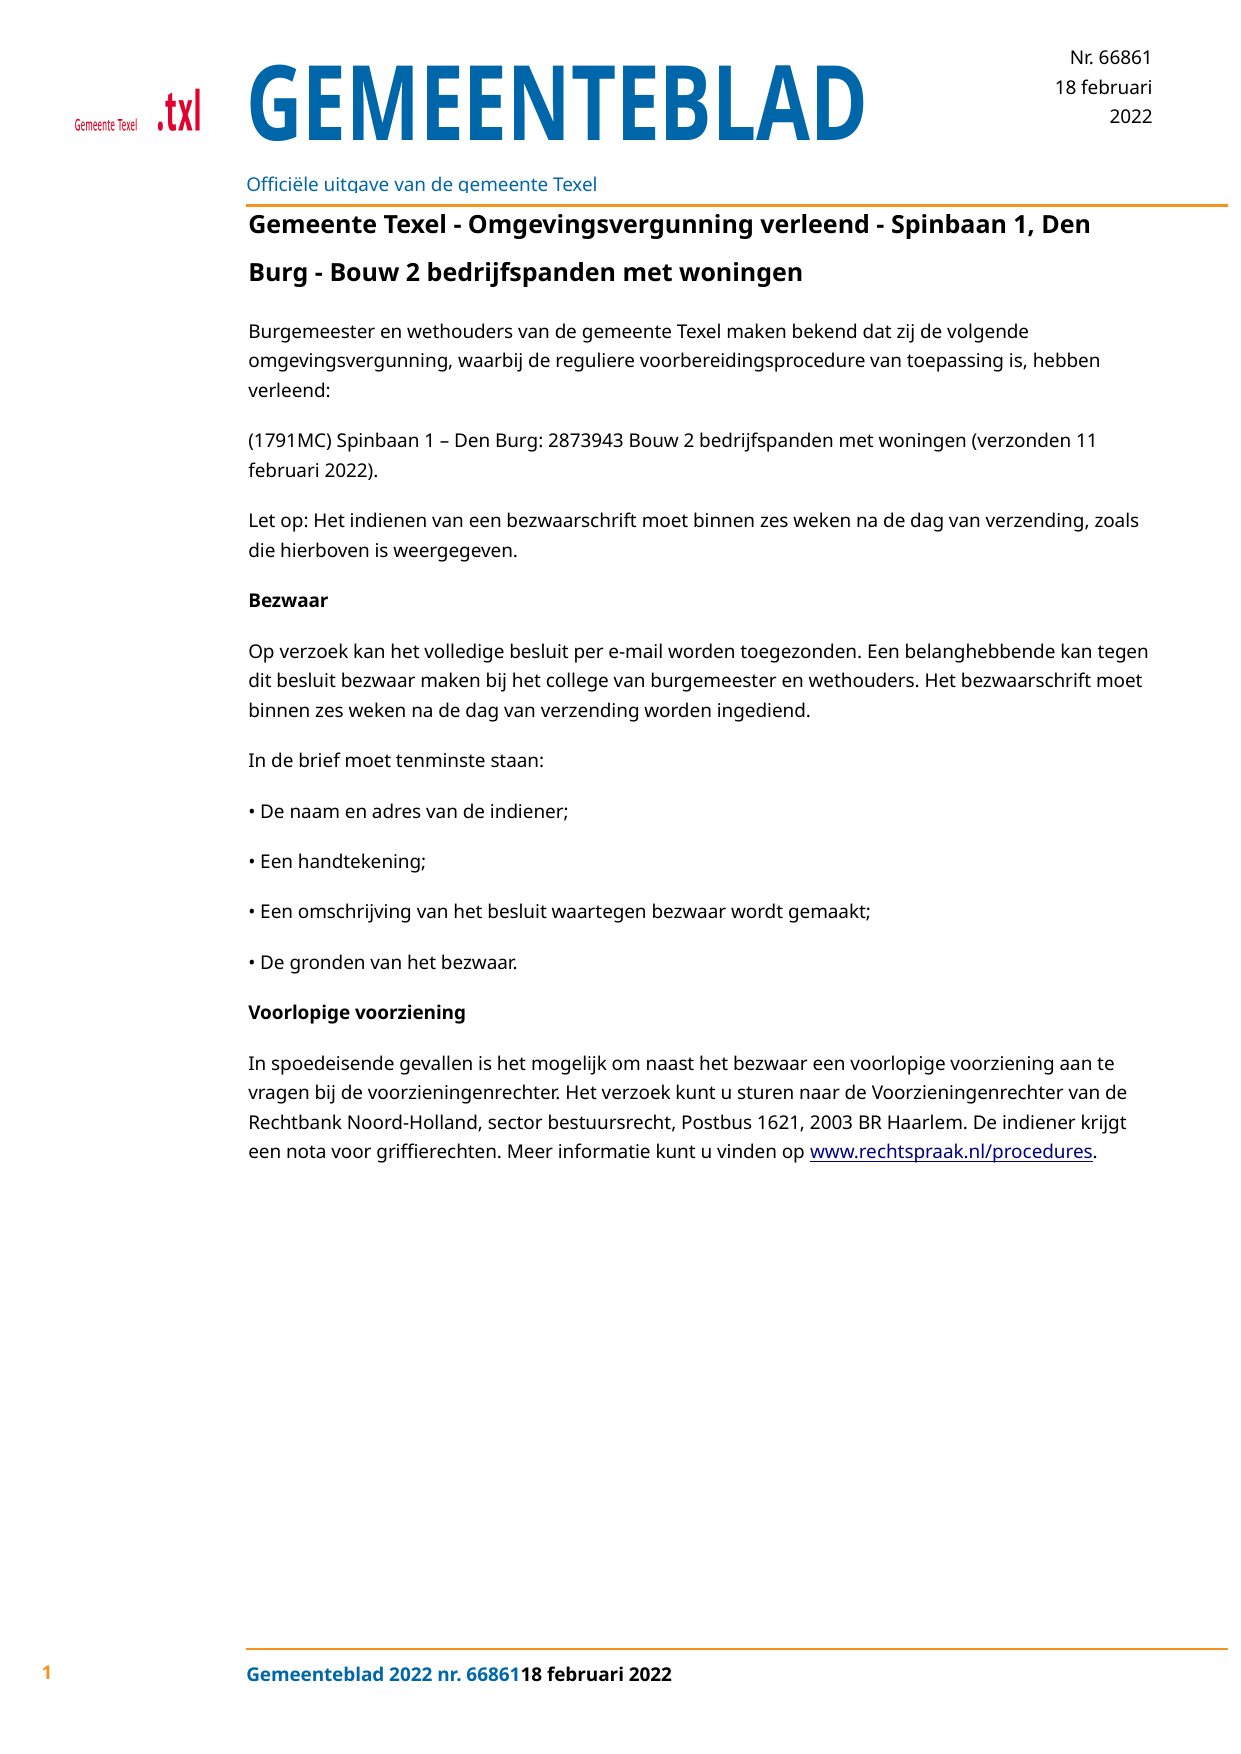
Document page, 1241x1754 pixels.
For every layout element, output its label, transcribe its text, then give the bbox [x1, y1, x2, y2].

text In spoedeisende gevallen is het mogelijk om naast het bezwaar een voorlopige voorziening aan te vragen bij de voorzieningenrechter. Het verzoek kunt u sturen naar de Voorzieningenrechter van de Rechtbank Noord-Holland, sector bestuursrecht, Postbus 1621, 2003 BR Haarlem. De indiener krijgt een nota voor griffierechten. Meer informatie kunt u vinden op www.rechtspraak.nl/procedures. [248, 1050, 1152, 1164]
text Gemeente Texel - Omgevingsvergunning verleend - Spinbaan 1, Den Burg - Bouw 2 bedrijfspanden met woningen [248, 207, 1152, 288]
text Voorlopige voorziening [248, 999, 1152, 1025]
text Let op: Het indienen van een bezwaarschrift moet binnen zes weken na de dag van verzending, zoals die hierboven is weergegeven. [248, 507, 1152, 563]
text Bezwaar [248, 587, 1152, 613]
picture [41, 47, 231, 172]
text In de brief moet tenminste staan: [248, 747, 1152, 773]
text Op verzoek kan het volledige besluit per e-mail worden toegezonden. Een belanghebbende kan tegen dit besluit bezwaar maken bij het college van burgemeester en wethouders. Het bezwaarschrift moet binnen zes weken na de dag van verzending worden ingediend. [248, 638, 1152, 723]
text • Een handtekening; [248, 848, 1152, 874]
text (1791MC) Spinbaan 1 – Den Burg: 2873943 Bouw 2 bedrijfspanden met woningen (verzonden 11 februari 2022). [248, 427, 1152, 483]
text Burgemeester en wethouders van de gemeente Texel maken bekend dat zij de volgende omgevingsvergunning, waarbij de reguliere voorbereidingsprocedure van toepassing is, hebben verleend: [248, 318, 1152, 403]
text • Een omschrijving van het besluit waartegen bezwaar wordt gemaakt; [248, 899, 1152, 924]
text • De gronden van het bezwaar. [248, 949, 1152, 975]
text • De naam en adres van de indiener; [248, 798, 1152, 824]
